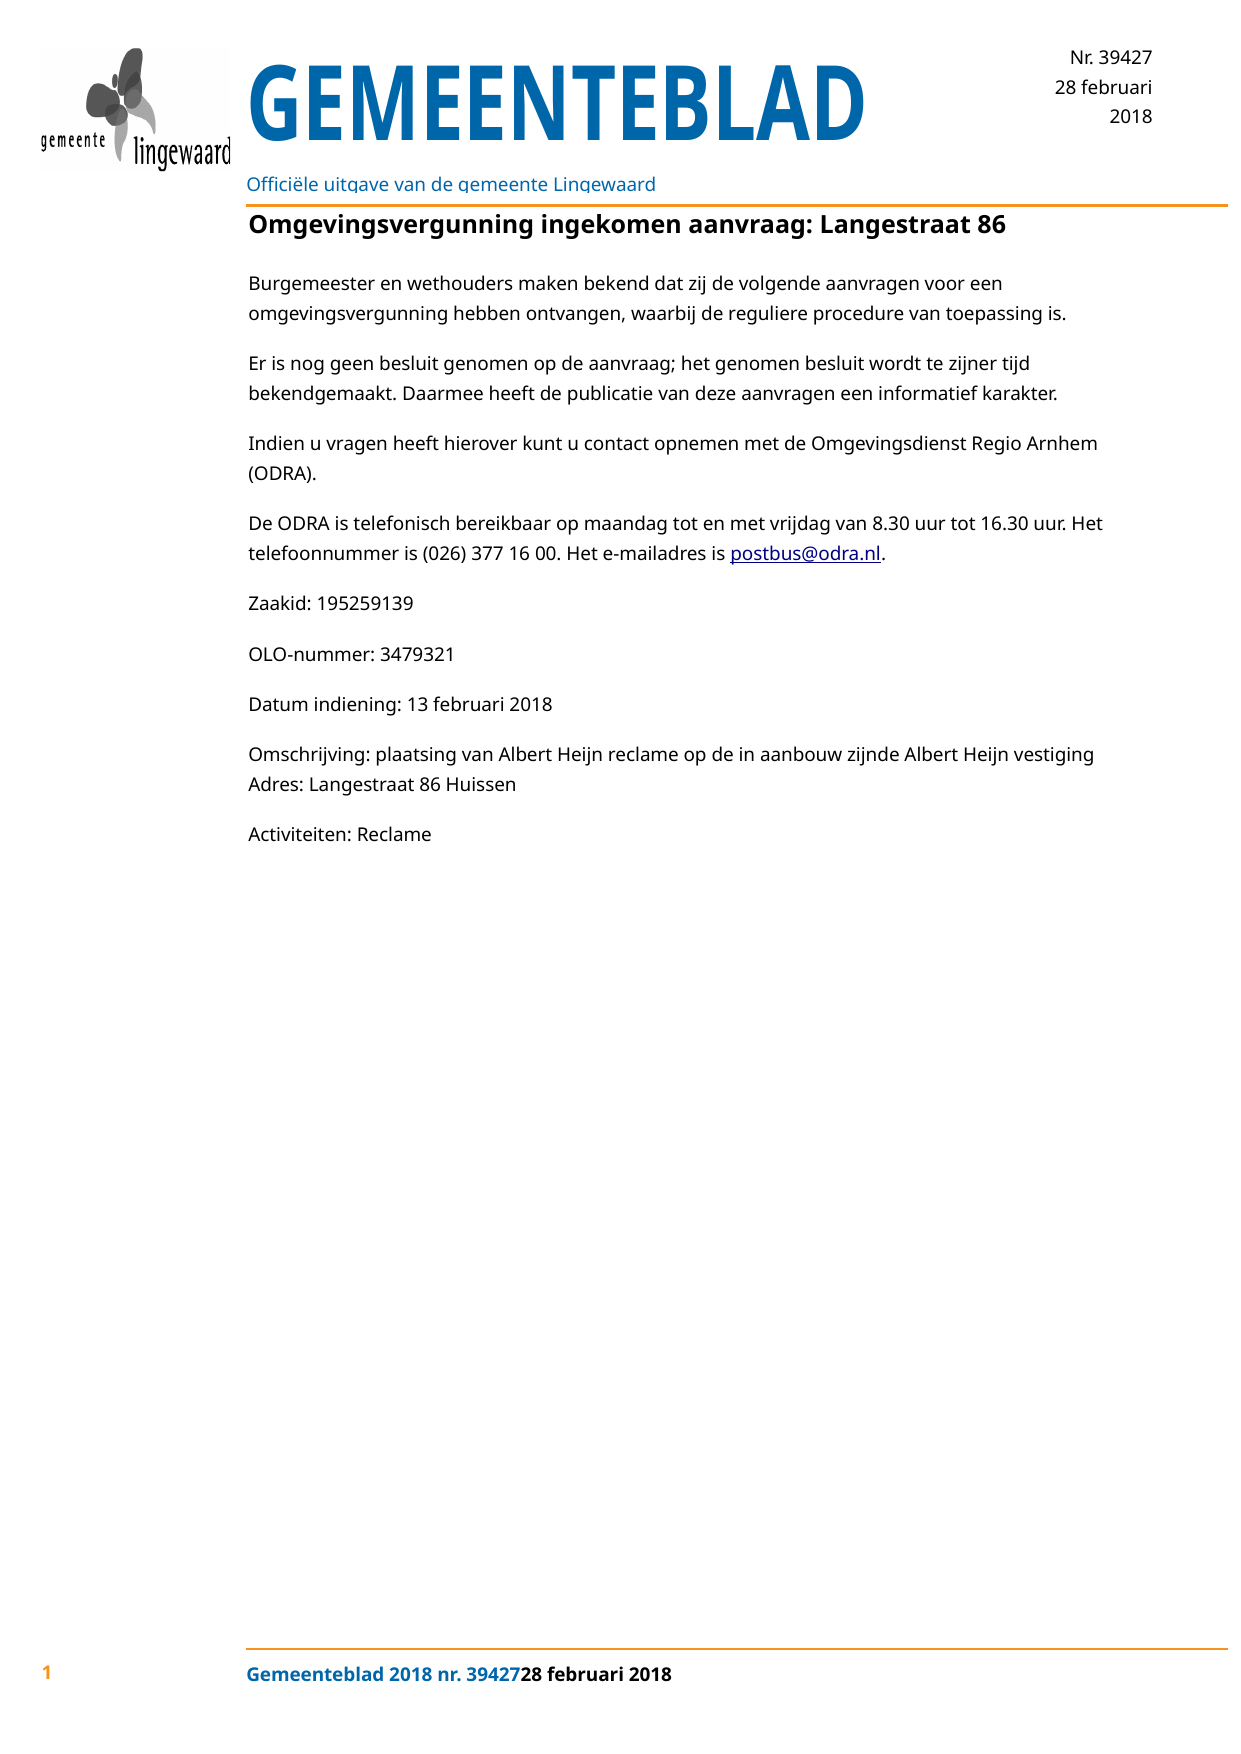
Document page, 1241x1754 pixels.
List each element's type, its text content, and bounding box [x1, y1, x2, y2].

text Omschrijving: plaatsing van Albert Heijn reclame op de in aanbouw zijnde Albert Heijn vestiging Adres: Langestraat 86 Huissen [248, 742, 1152, 797]
text Er is nog geen besluit genomen op de aanvraag; het genomen besluit wordt te zijner tijd bekendgemaakt. Daarmee heeft de publicatie van deze aanvragen een informatief karakter. [248, 350, 1152, 406]
text Burgemeester en wethouders maken bekend dat zij de volgende aanvragen voor een omgevingsvergunning hebben ontvangen, waarbij de reguliere procedure van toepassing is. [248, 270, 1152, 326]
text De ODRA is telefonisch bereikbaar op maandag tot en met vrijdag van 8.30 uur tot 16.30 uur. Het telefoonnummer is (026) 377 16 00. Het e-mailadres is postbus@odra.nl. [248, 510, 1152, 566]
text Activiteiten: Reclame [248, 822, 1152, 847]
text Datum indiening: 13 februari 2018 [248, 691, 1152, 717]
text Indien u vragen heeft hierover kunt u contact opnemen met de Omgevingsdienst Regio Arnhem (ODRA). [248, 430, 1152, 486]
picture [41, 47, 231, 172]
text Omgevingsvergunning ingekomen aanvraag: Langestraat 86 [248, 207, 1152, 241]
text OLO-nummer: 3479321 [248, 641, 1152, 666]
text Zaakid: 195259139 [248, 590, 1152, 616]
